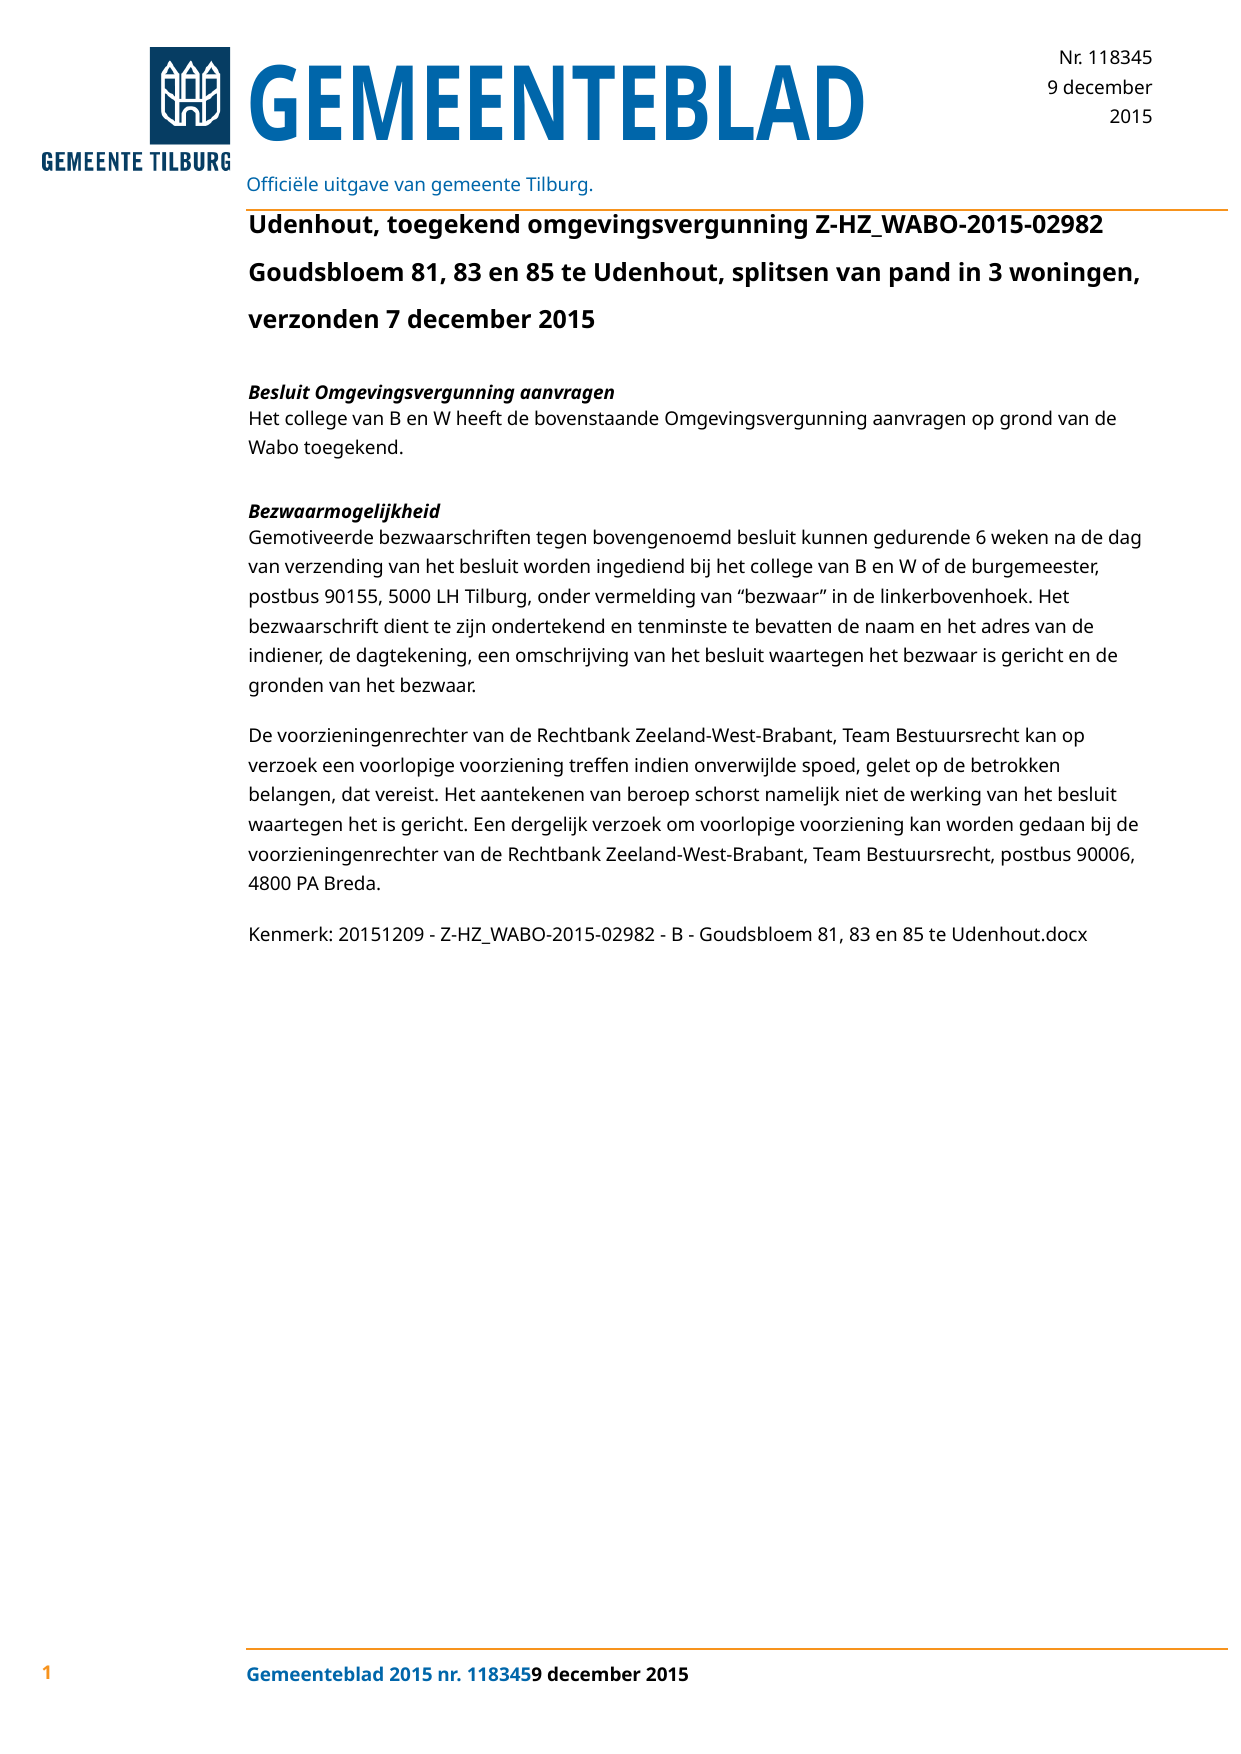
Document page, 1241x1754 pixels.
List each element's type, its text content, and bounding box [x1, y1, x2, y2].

text Het college van B en W heeft de bovenstaande Omgevingsvergunning aanvragen op grond van de Wabo toegekend. [248, 405, 1152, 460]
text Kenmerk: 20151209 - Z-HZ_WABO-2015-02982 - B - Goudsbloem 81, 83 en 85 te Udenhout.docx [248, 921, 1152, 946]
text Gemotiveerde bezwaarschriften tegen bovengenoemd besluit kunnen gedurende 6 weken na de dag van verzending van het besluit worden ingediend bij het college van B en W of de burgemeester, postbus 90155, 5000 LH Tilburg, onder vermelding van “bezwaar” in de linkerbovenhoek. Het bezwaarschrift dient te zijn ondertekend en tenminste te bevatten de naam en het adres van de indiener, de dagtekening, een omschrijving van het besluit waartegen het bezwaar is gericht en de gronden van het bezwaar. [248, 524, 1152, 698]
text De voorzieningenrechter van de Rechtbank Zeeland-West-Brabant, Team Bestuursrecht kan op verzoek een voorlopige voorziening treffen indien onverwijlde spoed, gelet op de betrokken belangen, dat vereist. Het aantekenen van beroep schorst namelijk niet de werking van het besluit waartegen het is gericht. Een dergelijk verzoek om voorlopige voorziening kan worden gedaan bij de voorzieningenrechter van de Rechtbank Zeeland-West-Brabant, Team Bestuursrecht, postbus 90006, 4800 PA Breda. [248, 722, 1152, 896]
picture [41, 47, 231, 172]
text Bezwaarmogelijkheid [248, 498, 1152, 524]
text Udenhout, toegekend omgevingsvergunning Z-HZ_WABO-2015-02982 Goudsbloem 81, 83 en 85 te Udenhout, splitsen van pand in 3 woningen, verzonden 7 december 2015 [248, 211, 1152, 336]
text Besluit Omgevingsvergunning aanvragen [248, 379, 1152, 405]
